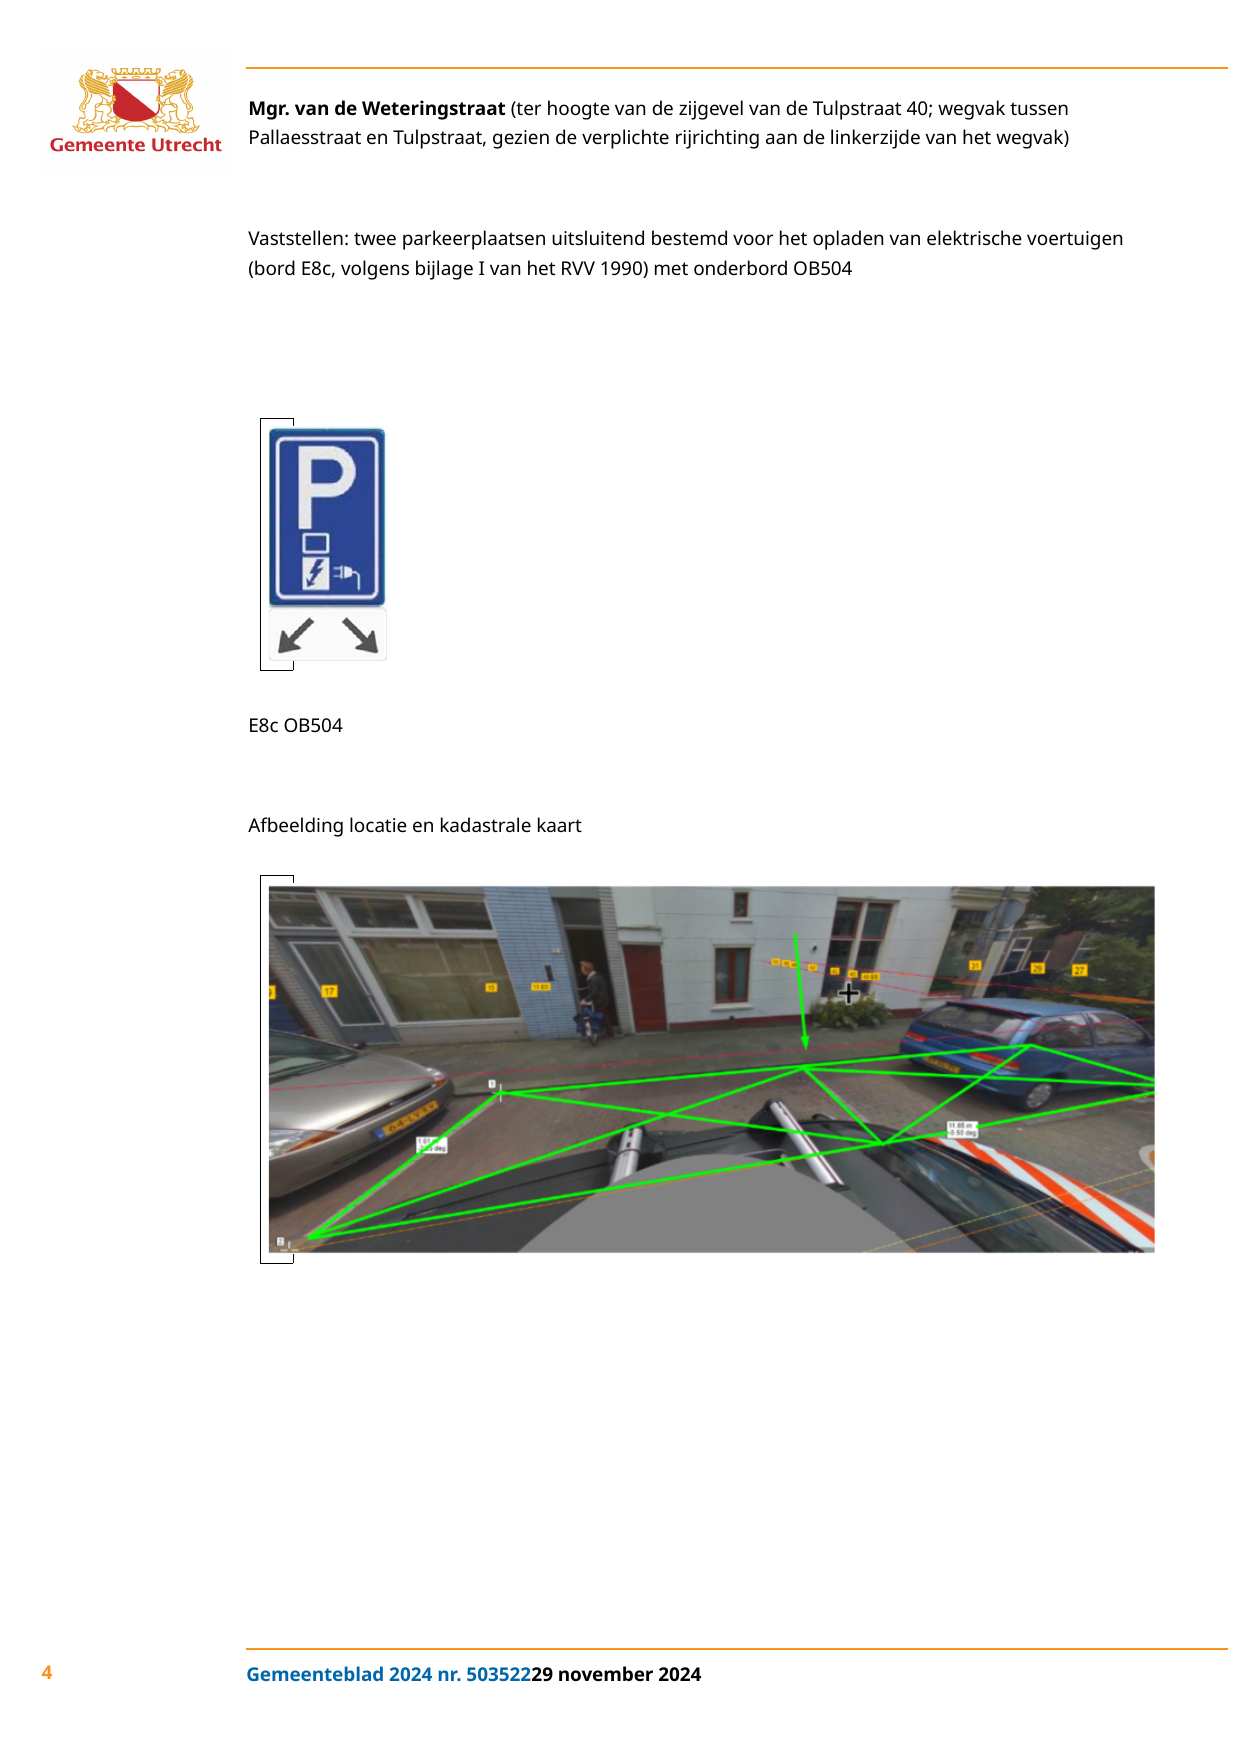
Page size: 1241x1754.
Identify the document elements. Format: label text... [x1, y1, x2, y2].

text Mgr. van de Weteringstraat (ter hoogte van de zijgevel van de Tulpstraat 40; wegvak tussen Pallaesstraat en Tulpstraat, gezien de verplichte rijrichting aan de linkerzijde van het wegvak) [248, 95, 1152, 150]
picture [268, 426, 387, 661]
picture [268, 883, 1155, 1254]
text Vaststellen: twee parkeerplaatsen uitsluitend bestemd voor het opladen van elektrische voertuigen (bord E8c, volgens bijlage I van het RVV 1990) met onderbord OB504 [248, 225, 1152, 281]
text Afbeelding locatie en kadastrale kaart [248, 813, 1152, 838]
picture [41, 47, 231, 172]
text E8c OB504 [248, 712, 1152, 738]
